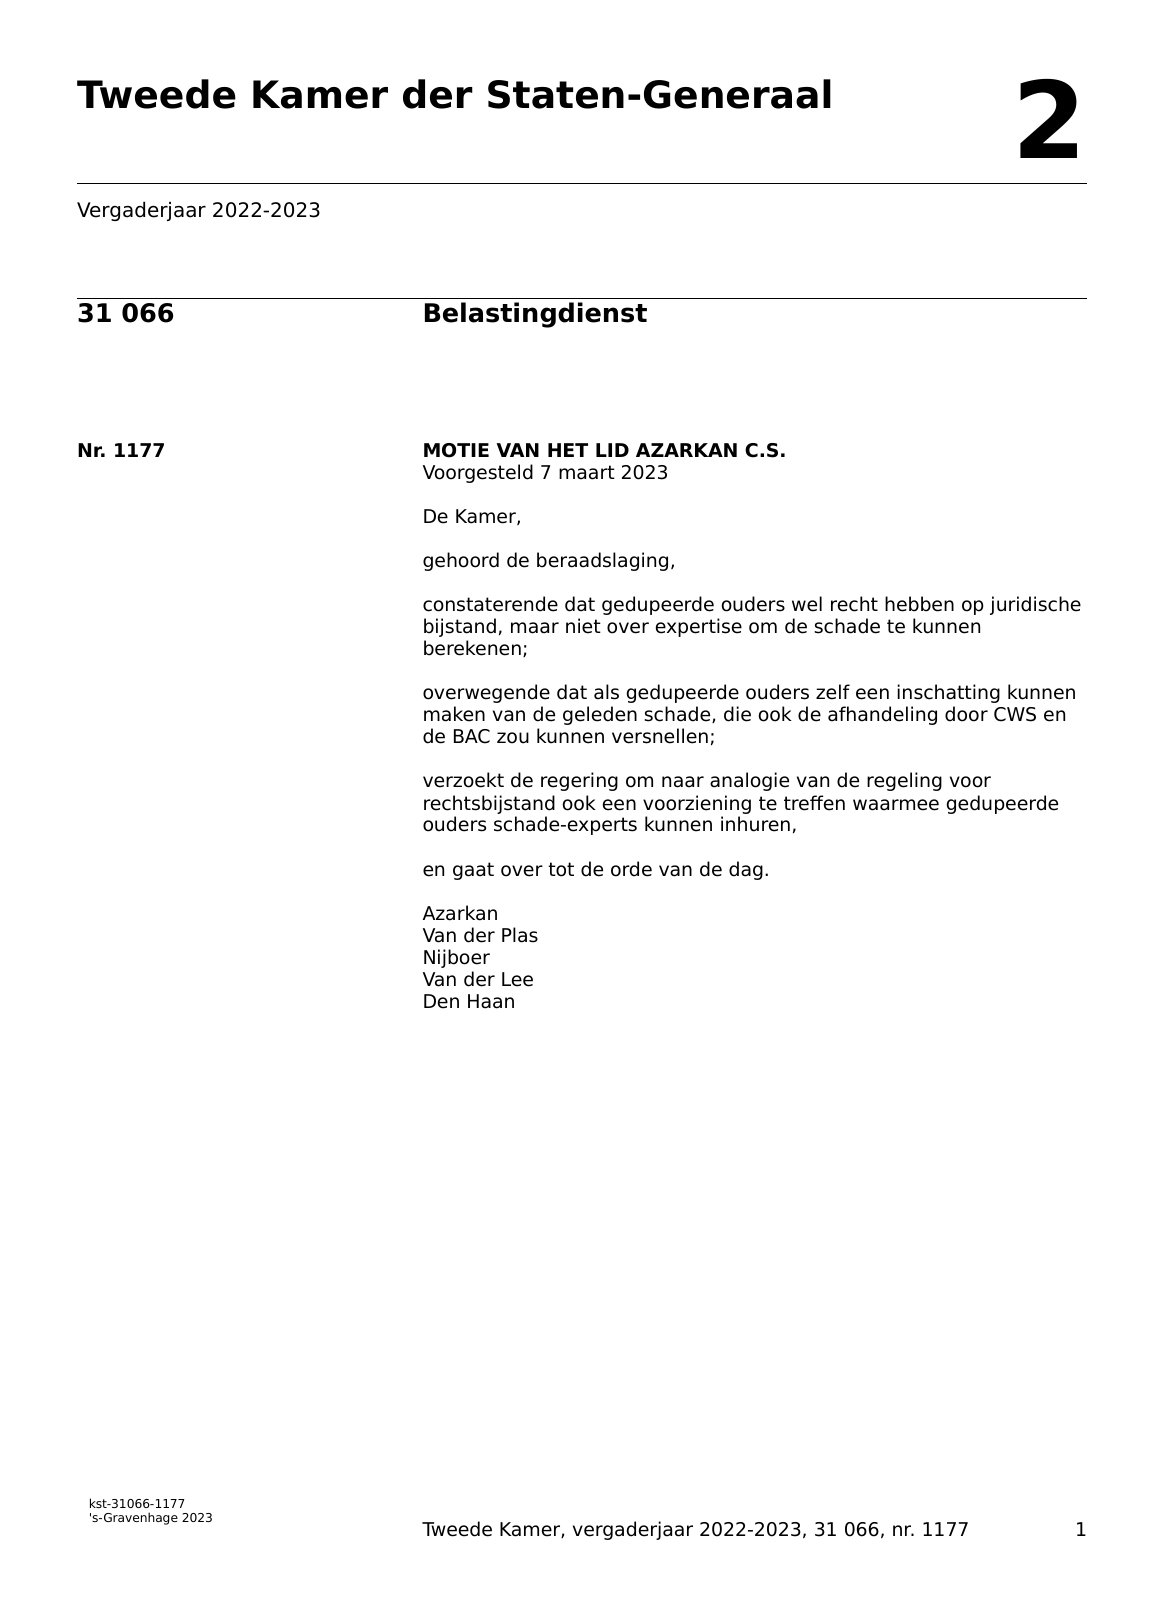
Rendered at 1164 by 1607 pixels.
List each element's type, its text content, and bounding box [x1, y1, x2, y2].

text constaterende dat gedupeerde ouders wel recht hebben op juridische bijstand, maar niet over expertise om de schade te kunnen berekenen; [422, 594, 1087, 660]
text gehoord de beraadslaging, [422, 550, 1087, 572]
text De Kamer, [422, 506, 1087, 528]
text Nijboer [422, 947, 1087, 969]
subtitle 31 066 Belastingdienst [77, 299, 1087, 329]
text 's-Gravenhage 2023 [88, 1511, 323, 1525]
text en gaat over tot de orde van de dag. [422, 858, 1087, 881]
table_cell Vergaderjaar 2022-2023 [77, 184, 1087, 298]
text Voorgesteld 7 maart 2023 [422, 462, 1087, 484]
table_header 2 [886, 59, 1087, 183]
text overwegende dat als gedupeerde ouders zelf een inschatting kunnen maken van de geleden schade, die ook de afhandeling door CWS en de BAC zou kunnen versnellen; [422, 682, 1087, 748]
table_header Tweede Kamer der Staten-Generaal [77, 59, 886, 183]
text Van der Plas [422, 925, 1087, 947]
text Azarkan [422, 903, 1087, 925]
text kst-31066-1177 [88, 1497, 323, 1511]
text Den Haan [422, 991, 1087, 1013]
subtitle Nr. 1177 MOTIE VAN HET LID AZARKAN C.S. [77, 440, 1087, 462]
text verzoekt de regering om naar analogie van de regeling voor rechtsbijstand ook een voorziening te treffen waarmee gedupeerde ouders schade-experts kunnen inhuren, [422, 770, 1087, 836]
text Van der Lee [422, 969, 1087, 991]
